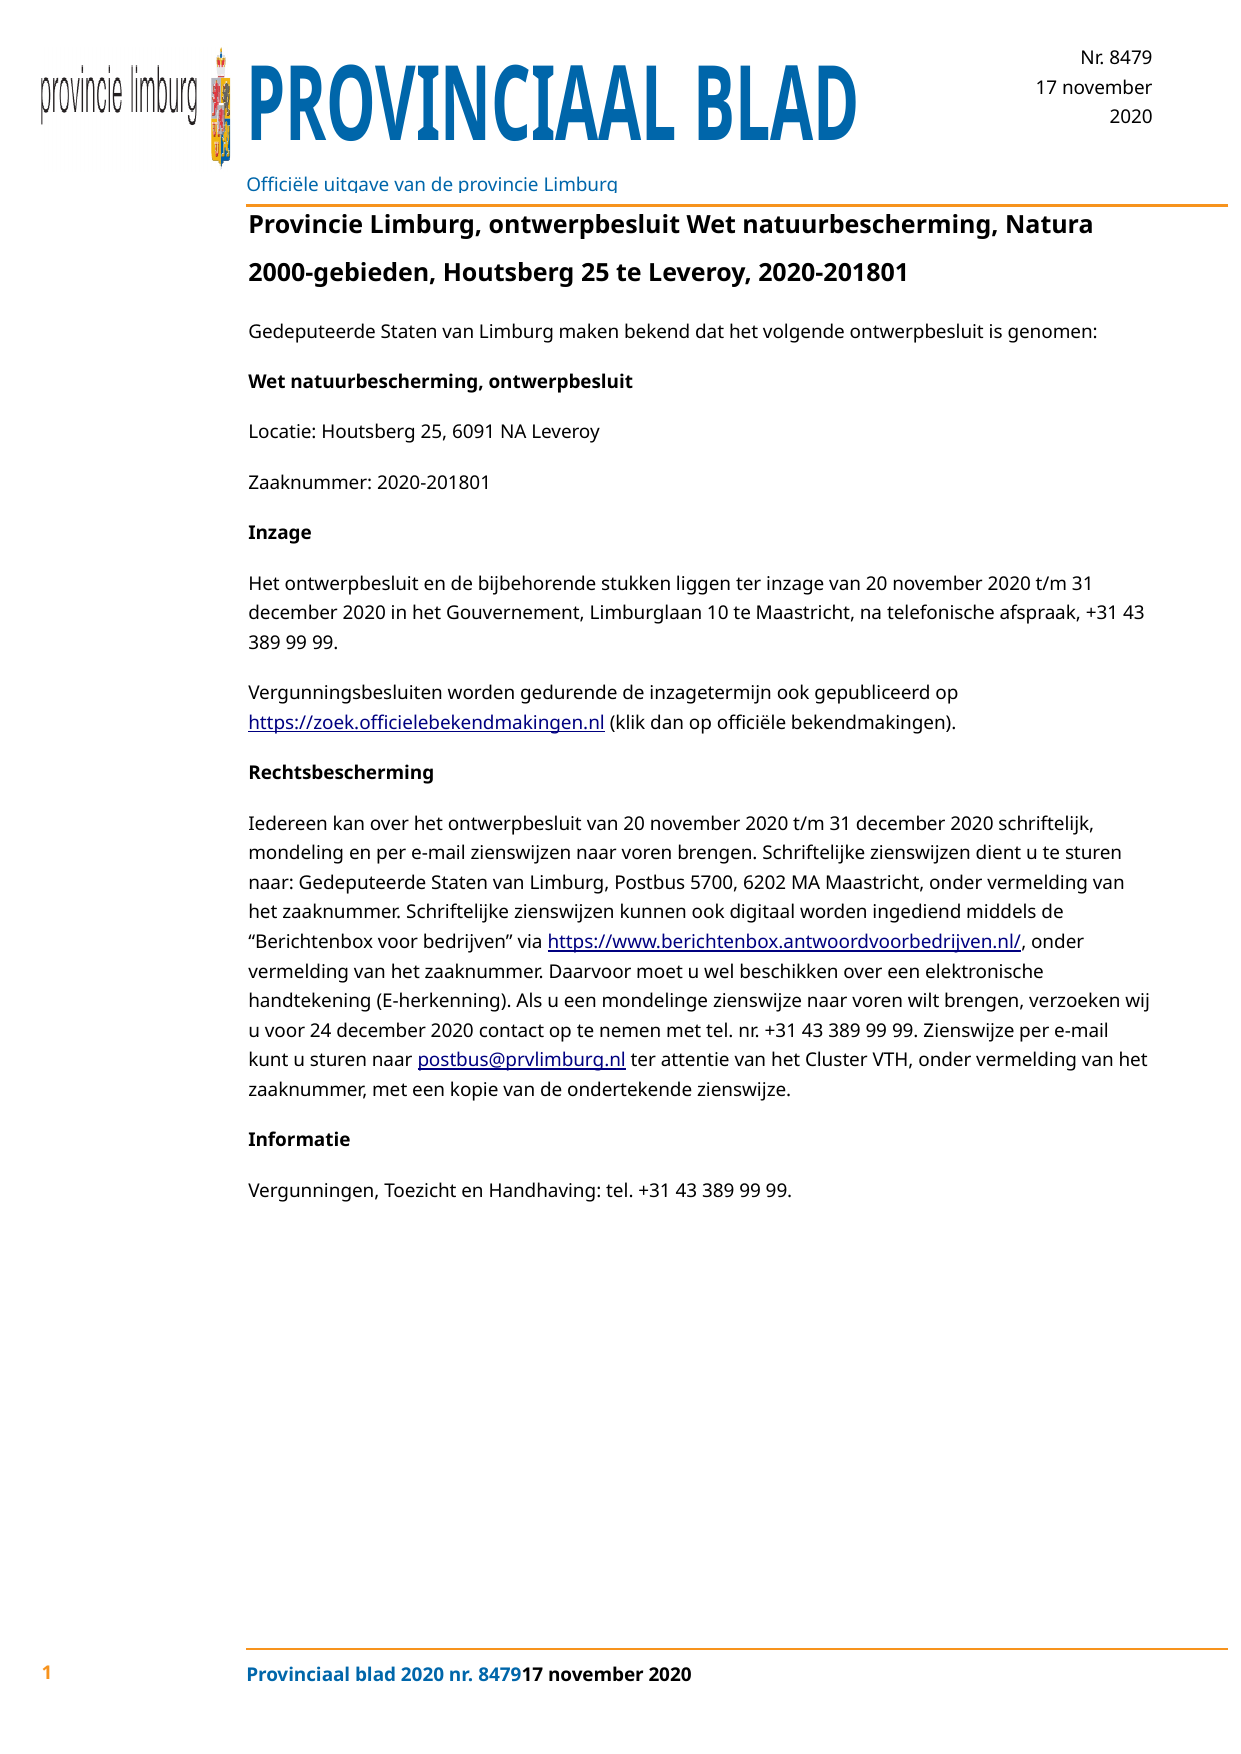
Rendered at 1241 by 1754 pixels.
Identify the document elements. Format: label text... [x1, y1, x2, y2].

text Vergunningen, Toezicht en Handhaving: tel. +31 43 389 99 99. [248, 1177, 1152, 1203]
text Wet natuurbescherming, ontwerpbesluit [248, 368, 1152, 394]
text Inzage [248, 519, 1152, 545]
text Locatie: Houtsberg 25, 6091 NA Leveroy [248, 419, 1152, 444]
text Gedeputeerde Staten van Limburg maken bekend dat het volgende ontwerpbesluit is genomen: [248, 318, 1152, 344]
text Zaaknummer: 2020-201801 [248, 469, 1152, 495]
text Vergunningsbesluiten worden gedurende de inzagetermijn ook gepubliceerd op https://zoek.officielebekendmakingen.nl (klik dan op officiële bekendmakingen). [248, 679, 1152, 735]
text Iedereen kan over het ontwerpbesluit van 20 november 2020 t/m 31 december 2020 schriftelijk, mondeling en per e-mail zienswijzen naar voren brengen. Schriftelijke zienswijzen dient u te sturen naar: Gedeputeerde Staten van Limburg, Postbus 5700, 6202 MA Maastricht, onder vermelding van het zaaknummer. Schriftelijke zienswijzen kunnen ook digitaal worden ingediend middels de “Berichtenbox voor bedrijven” via https://www.berichtenbox.antwoordvoorbedrijven.nl/, onder vermelding van het zaaknummer. Daarvoor moet u wel beschikken over een elektronische handtekening (E-herkenning). Als u een mondelinge zienswijze naar voren wilt brengen, verzoeken wij u voor 24 december 2020 contact op te nemen met tel. nr. +31 43 389 99 99. Zienswijze per e-mail kunt u sturen naar postbus@prvlimburg.nl ter attentie van het Cluster VTH, onder vermelding van het zaaknummer, met een kopie van de ondertekende zienswijze. [248, 810, 1152, 1102]
text Informatie [248, 1127, 1152, 1152]
text Provincie Limburg, ontwerpbesluit Wet natuurbescherming, Natura 2000-gebieden, Houtsberg 25 te Leveroy, 2020-201801 [248, 207, 1152, 288]
text Het ontwerpbesluit en de bijbehorende stukken liggen ter inzage van 20 november 2020 t/m 31 december 2020 in het Gouvernement, Limburglaan 10 te Maastricht, na telefonische afspraak, +31 43 389 99 99. [248, 570, 1152, 655]
picture [41, 47, 231, 172]
text Rechtsbescherming [248, 759, 1152, 785]
